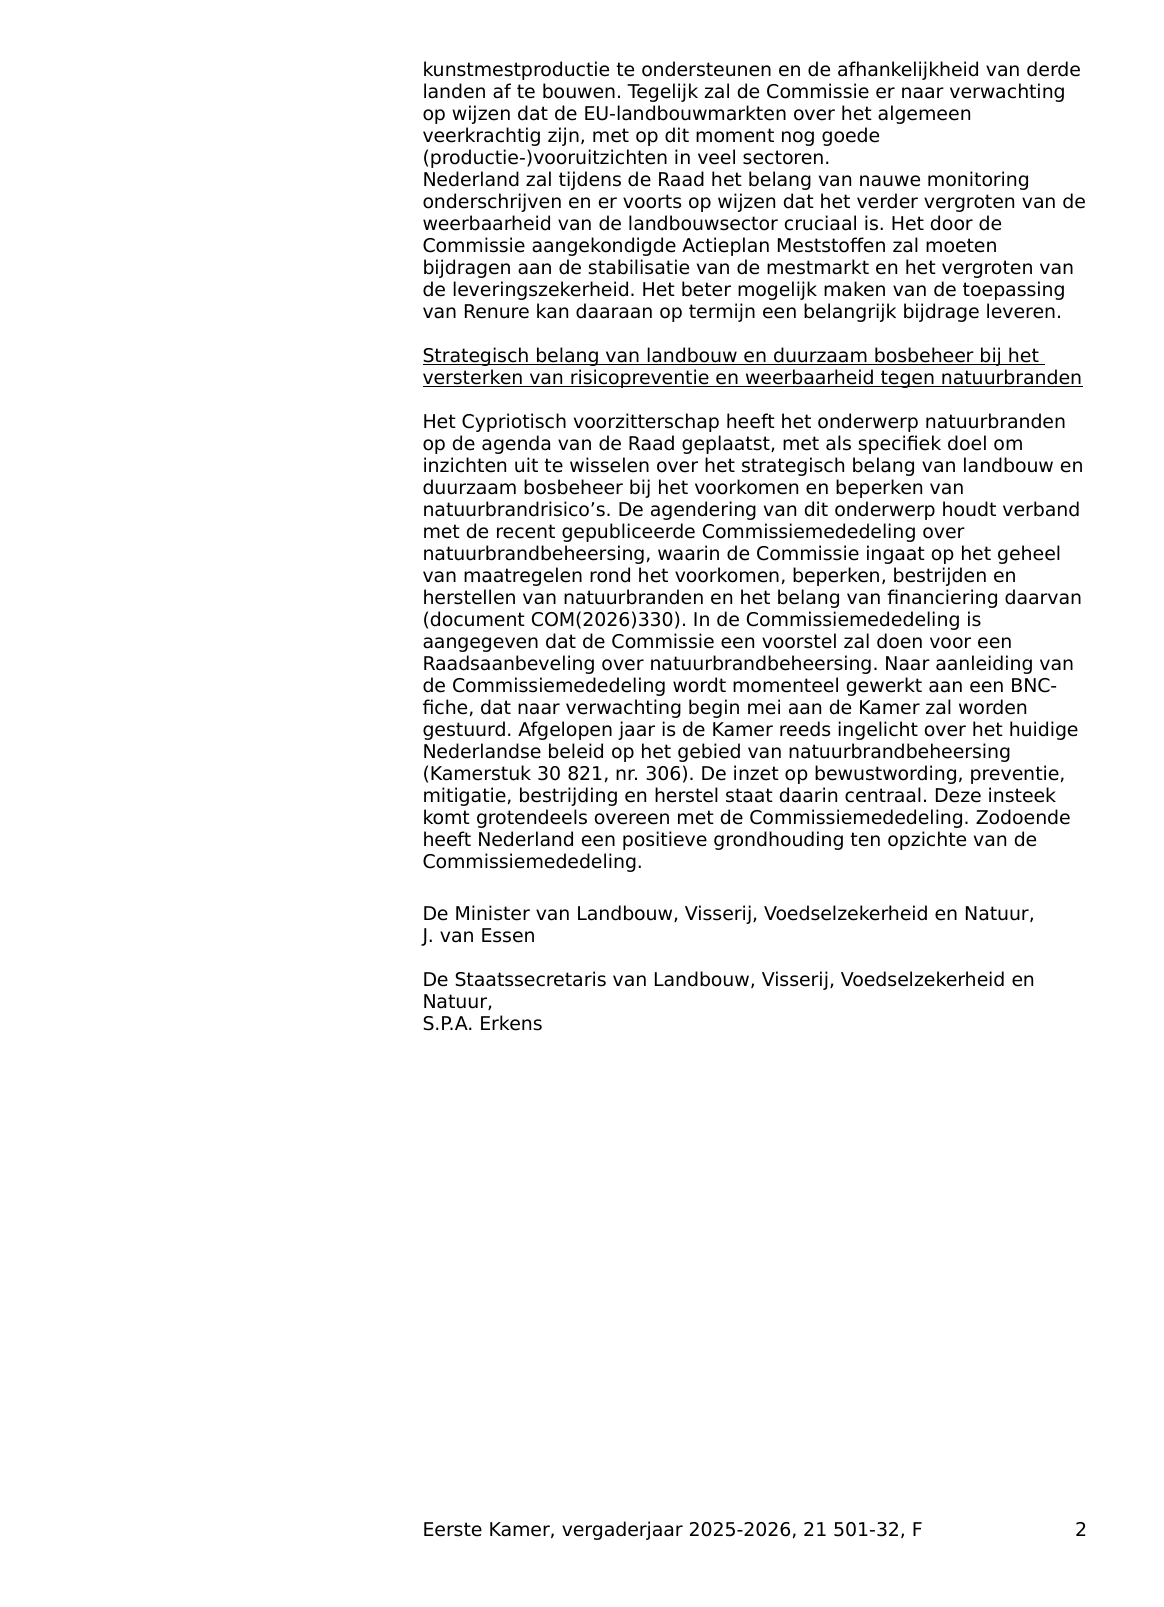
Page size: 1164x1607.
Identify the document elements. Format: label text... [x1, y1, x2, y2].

text kunstmestproductie te ondersteunen en de afhankelijkheid van derde landen af te bouwen. Tegelijk zal de Commissie er naar verwachting op wijzen dat de EU-landbouwmarkten over het algemeen veerkrachtig zijn, met op dit moment nog goede (productie-)vooruitzichten in veel sectoren. [422, 59, 1087, 169]
text De Staatssecretaris van Landbouw, Visserij, Voedselzekerheid en Natuur, S.P.A. Erkens [422, 969, 1087, 1035]
text De Minister van Landbouw, Visserij, Voedselzekerheid en Natuur, J. van Essen [422, 903, 1087, 947]
text Het Cypriotisch voorzitterschap heeft het onderwerp natuurbranden op de agenda van de Raad geplaatst, met als specifiek doel om inzichten uit te wisselen over het strategisch belang van landbouw en duurzaam bosbeheer bij het voorkomen en beperken van natuurbrandrisico’s. De agendering van dit onderwerp houdt verband met de recent gepubliceerde Commissiemededeling over natuurbrandbeheersing, waarin de Commissie ingaat op het geheel van maatregelen rond het voorkomen, beperken, bestrijden en herstellen van natuurbranden en het belang van financiering daarvan (document COM(2026)330). In de Commissiemededeling is aangegeven dat de Commissie een voorstel zal doen voor een Raadsaanbeveling over natuurbrandbeheersing. Naar aanleiding van de Commissiemededeling wordt momenteel gewerkt aan een BNC-fiche, dat naar verwachting begin mei aan de Kamer zal worden gestuurd. Afgelopen jaar is de Kamer reeds ingelicht over het huidige Nederlandse beleid op het gebied van natuurbrandbeheersing (Kamerstuk 30 821, nr. 306). De inzet op bewustwording, preventie, mitigatie, bestrijding en herstel staat daarin centraal. Deze insteek komt grotendeels overeen met de Commissiemededeling. Zodoende heeft Nederland een positieve grondhouding ten opzichte van de Commissiemededeling. [422, 411, 1087, 873]
subtitle Strategisch belang van landbouw en duurzaam bosbeheer bij het versterken van risicopreventie en weerbaarheid tegen natuurbranden [422, 345, 1087, 389]
text Nederland zal tijdens de Raad het belang van nauwe monitoring onderschrijven en er voorts op wijzen dat het verder vergroten van de weerbaarheid van de landbouwsector cruciaal is. Het door de Commissie aangekondigde Actieplan Meststoffen zal moeten bijdragen aan de stabilisatie van de mestmarkt en het vergroten van de leveringszekerheid. Het beter mogelijk maken van de toepassing van Renure kan daaraan op termijn een belangrijk bijdrage leveren. [422, 169, 1087, 323]
